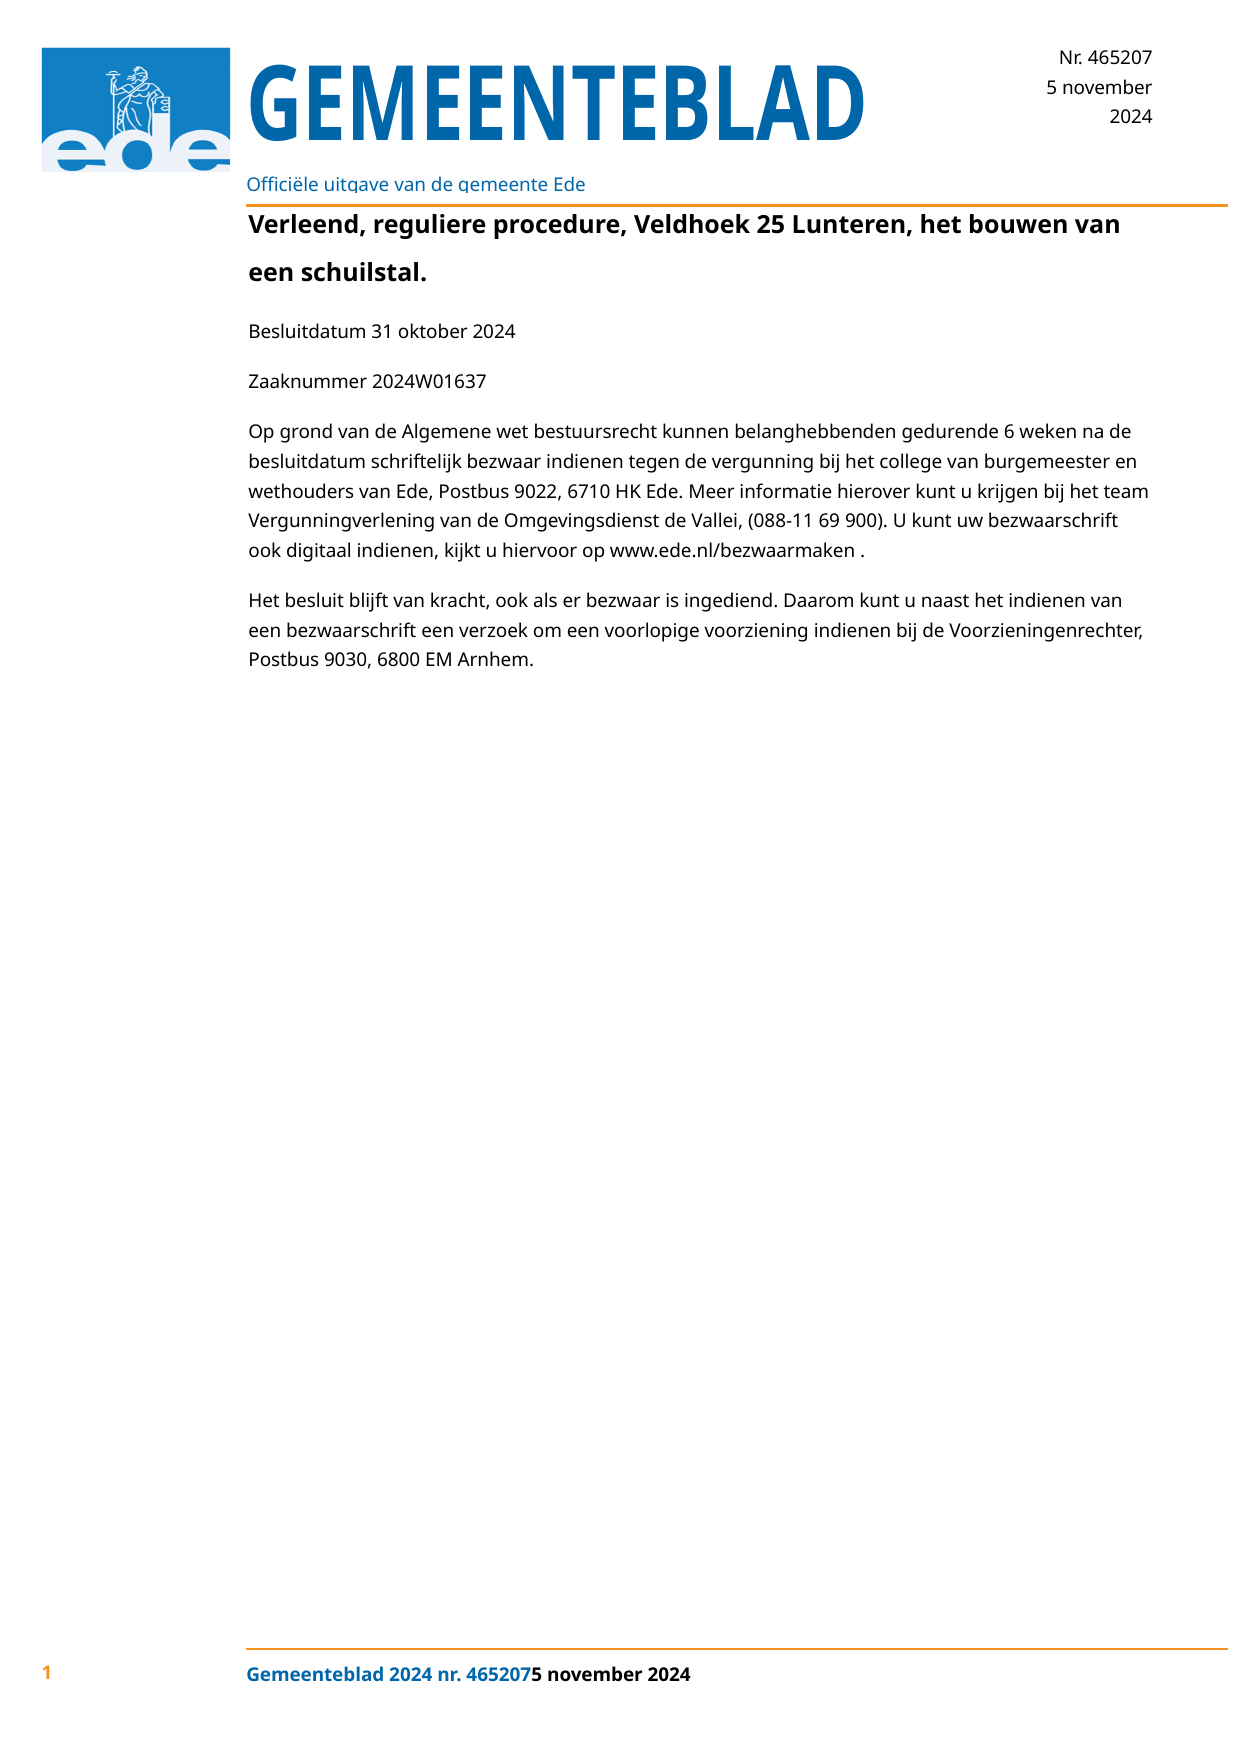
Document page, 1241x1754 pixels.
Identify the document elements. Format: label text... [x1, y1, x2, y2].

picture [41, 47, 231, 172]
text Het besluit blijft van kracht, ook als er bezwaar is ingediend. Daarom kunt u naast het indienen van een bezwaarschrift een verzoek om een voorlopige voorziening indienen bij de Voorzieningenrechter, Postbus 9030, 6800 EM Arnhem. [248, 587, 1152, 672]
text Zaaknummer 2024W01637 [248, 368, 1152, 394]
text Besluitdatum 31 oktober 2024 [248, 318, 1152, 344]
text Verleend, reguliere procedure, Veldhoek 25 Lunteren, het bouwen van een schuilstal. [248, 207, 1152, 288]
text Op grond van de Algemene wet bestuursrecht kunnen belanghebbenden gedurende 6 weken na de besluitdatum schriftelijk bezwaar indienen tegen de vergunning bij het college van burgemeester en wethouders van Ede, Postbus 9022, 6710 HK Ede. Meer informatie hierover kunt u krijgen bij het team Vergunningverlening van de Omgevingsdienst de Vallei, (088-11 69 900). U kunt uw bezwaarschrift ook digitaal indienen, kijkt u hiervoor op www.ede.nl/bezwaarmaken . [248, 419, 1152, 563]
